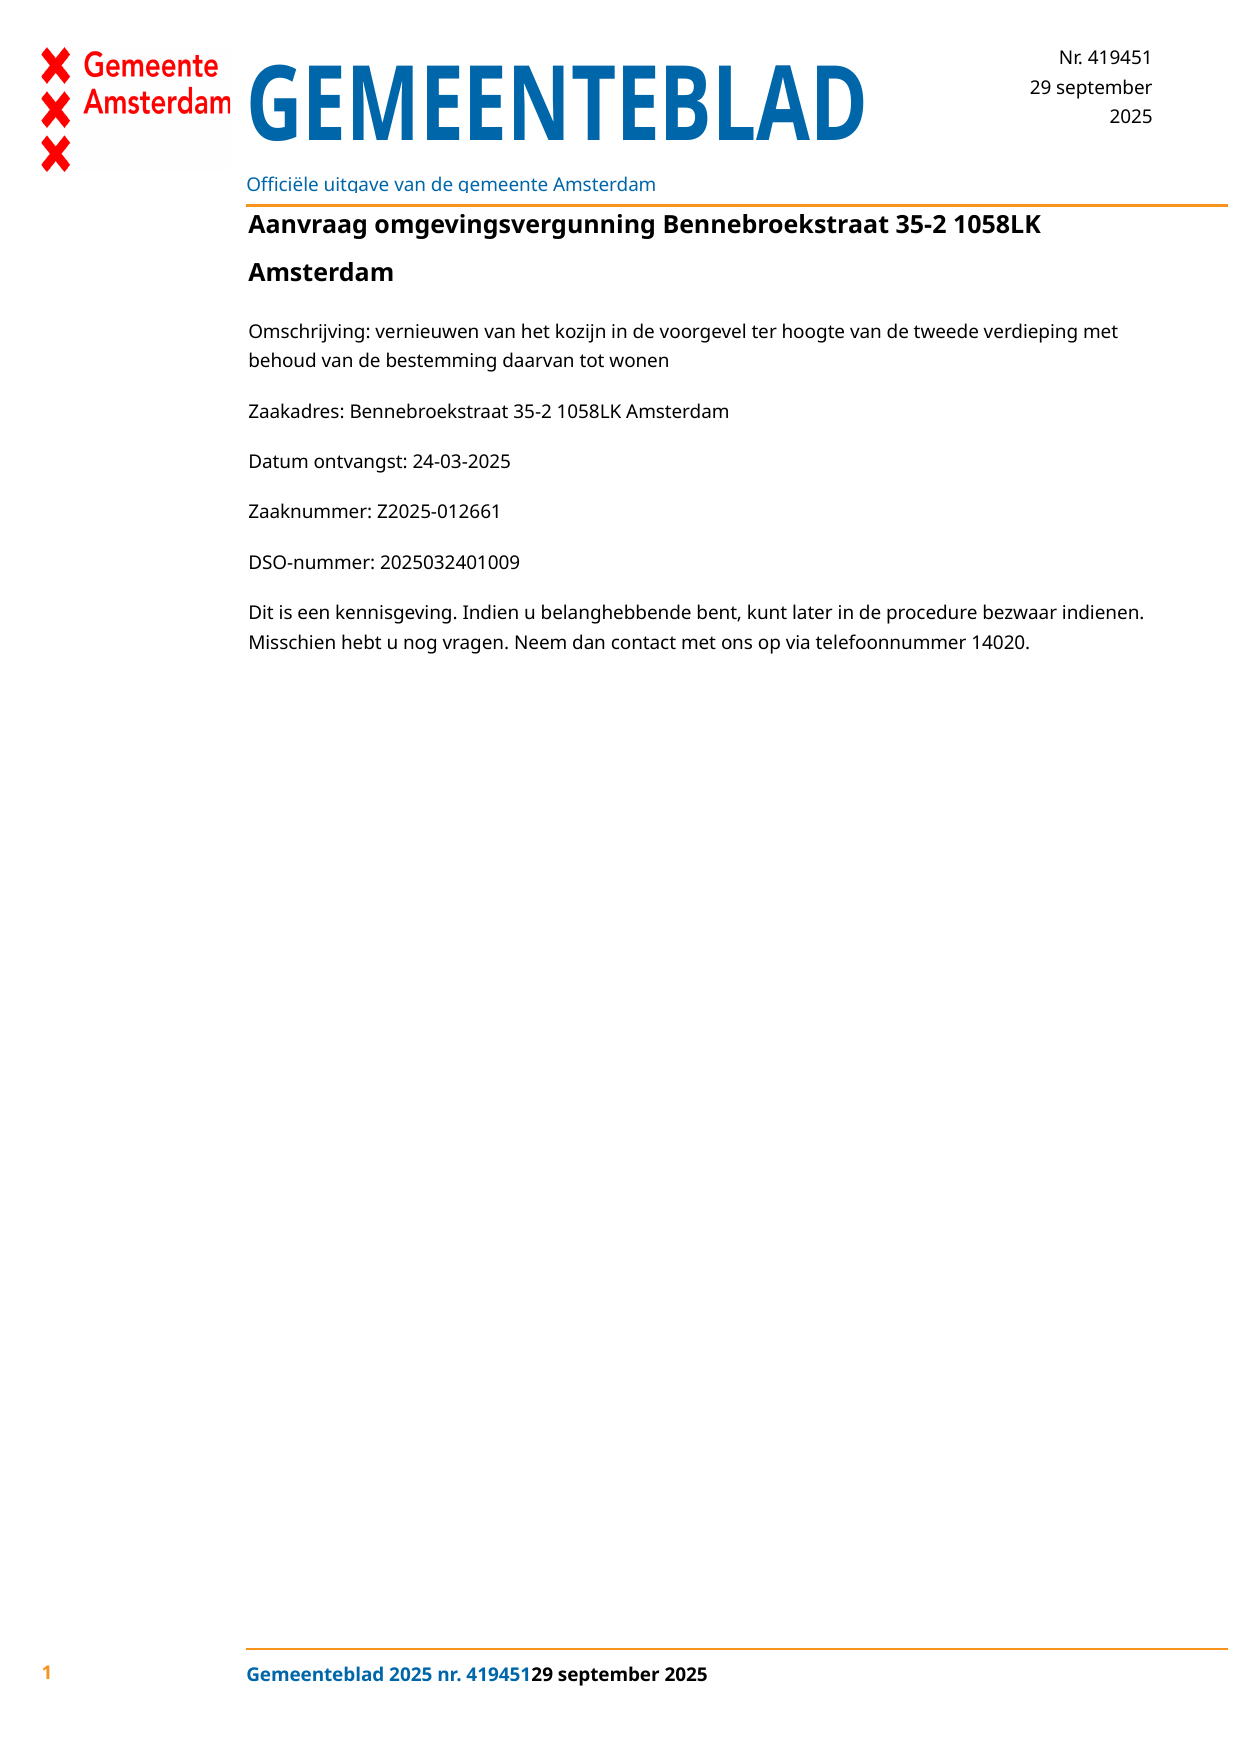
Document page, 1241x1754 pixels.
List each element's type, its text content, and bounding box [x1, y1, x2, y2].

text Aanvraag omgevingsvergunning Bennebroekstraat 35-2 1058LK Amsterdam [248, 207, 1152, 288]
text DSO-nummer: 2025032401009 [248, 549, 1152, 575]
text Dit is een kennisgeving. Indien u belanghebbende bent, kunt later in de procedure bezwaar indienen. Misschien hebt u nog vragen. Neem dan contact met ons op via telefoonnummer 14020. [248, 599, 1152, 655]
text Omschrijving: vernieuwen van het kozijn in de voorgevel ter hoogte van de tweede verdieping met behoud van de bestemming daarvan tot wonen [248, 318, 1152, 373]
text Datum ontvangst: 24-03-2025 [248, 448, 1152, 474]
text Zaakadres: Bennebroekstraat 35-2 1058LK Amsterdam [248, 398, 1152, 424]
picture [41, 47, 231, 172]
text Zaaknummer: Z2025-012661 [248, 499, 1152, 524]
